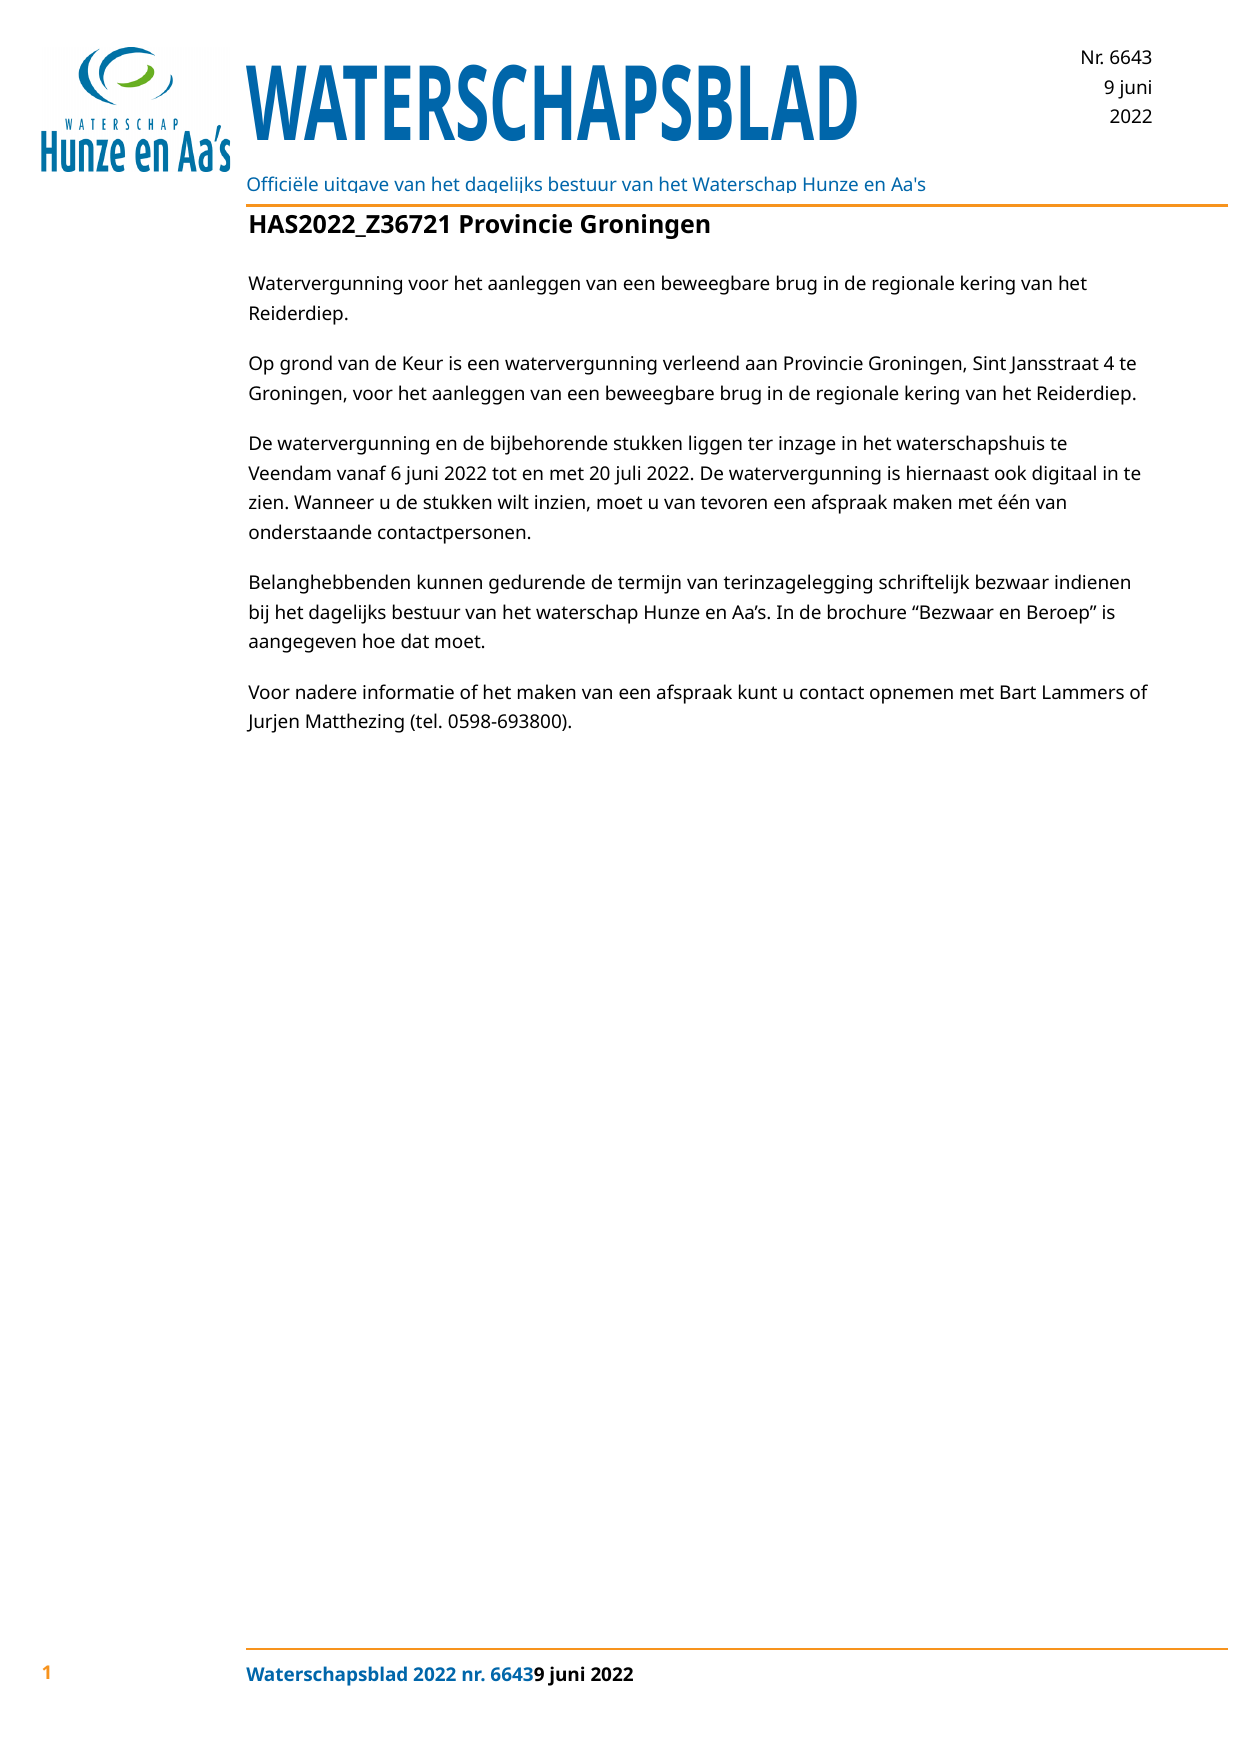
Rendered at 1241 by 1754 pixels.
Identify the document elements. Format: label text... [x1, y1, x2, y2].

text Voor nadere informatie of het maken van een afspraak kunt u contact opnemen met Bart Lammers of Jurjen Matthezing (tel. 0598-693800). [248, 679, 1152, 734]
text Watervergunning voor het aanleggen van een beweegbare brug in de regionale kering van het Reiderdiep. [248, 270, 1152, 326]
picture [47, 154, 51, 172]
picture [183, 163, 191, 172]
text HAS2022_Z36721 Provincie Groningen [248, 207, 1152, 241]
text De watervergunning en de bijbehorende stukken liggen ter inzage in het waterschapshuis te Veendam vanaf 6 juni 2022 tot en met 20 juli 2022. De watervergunning is hiernaast ook digitaal in te zien. Wanneer u de stukken wilt inzien, moet u van tevoren een afspraak maken met één van onderstaande contactpersonen. [248, 430, 1152, 545]
text Belanghebbenden kunnen gedurende de termijn van terinzagelegging schriftelijk bezwaar indienen bij het dagelijks bestuur van het waterschap Hunze en Aa’s. In de brochure “Bezwaar en Beroep” is aangegeven hoe dat moet. [248, 569, 1152, 654]
picture [226, 145, 231, 156]
picture [41, 47, 231, 172]
text Op grond van de Keur is een watervergunning verleend aan Provincie Groningen, Sint Jansstraat 4 te Groningen, voor het aanleggen van een beweegbare brug in de regionale kering van het Reiderdiep. [248, 350, 1152, 406]
